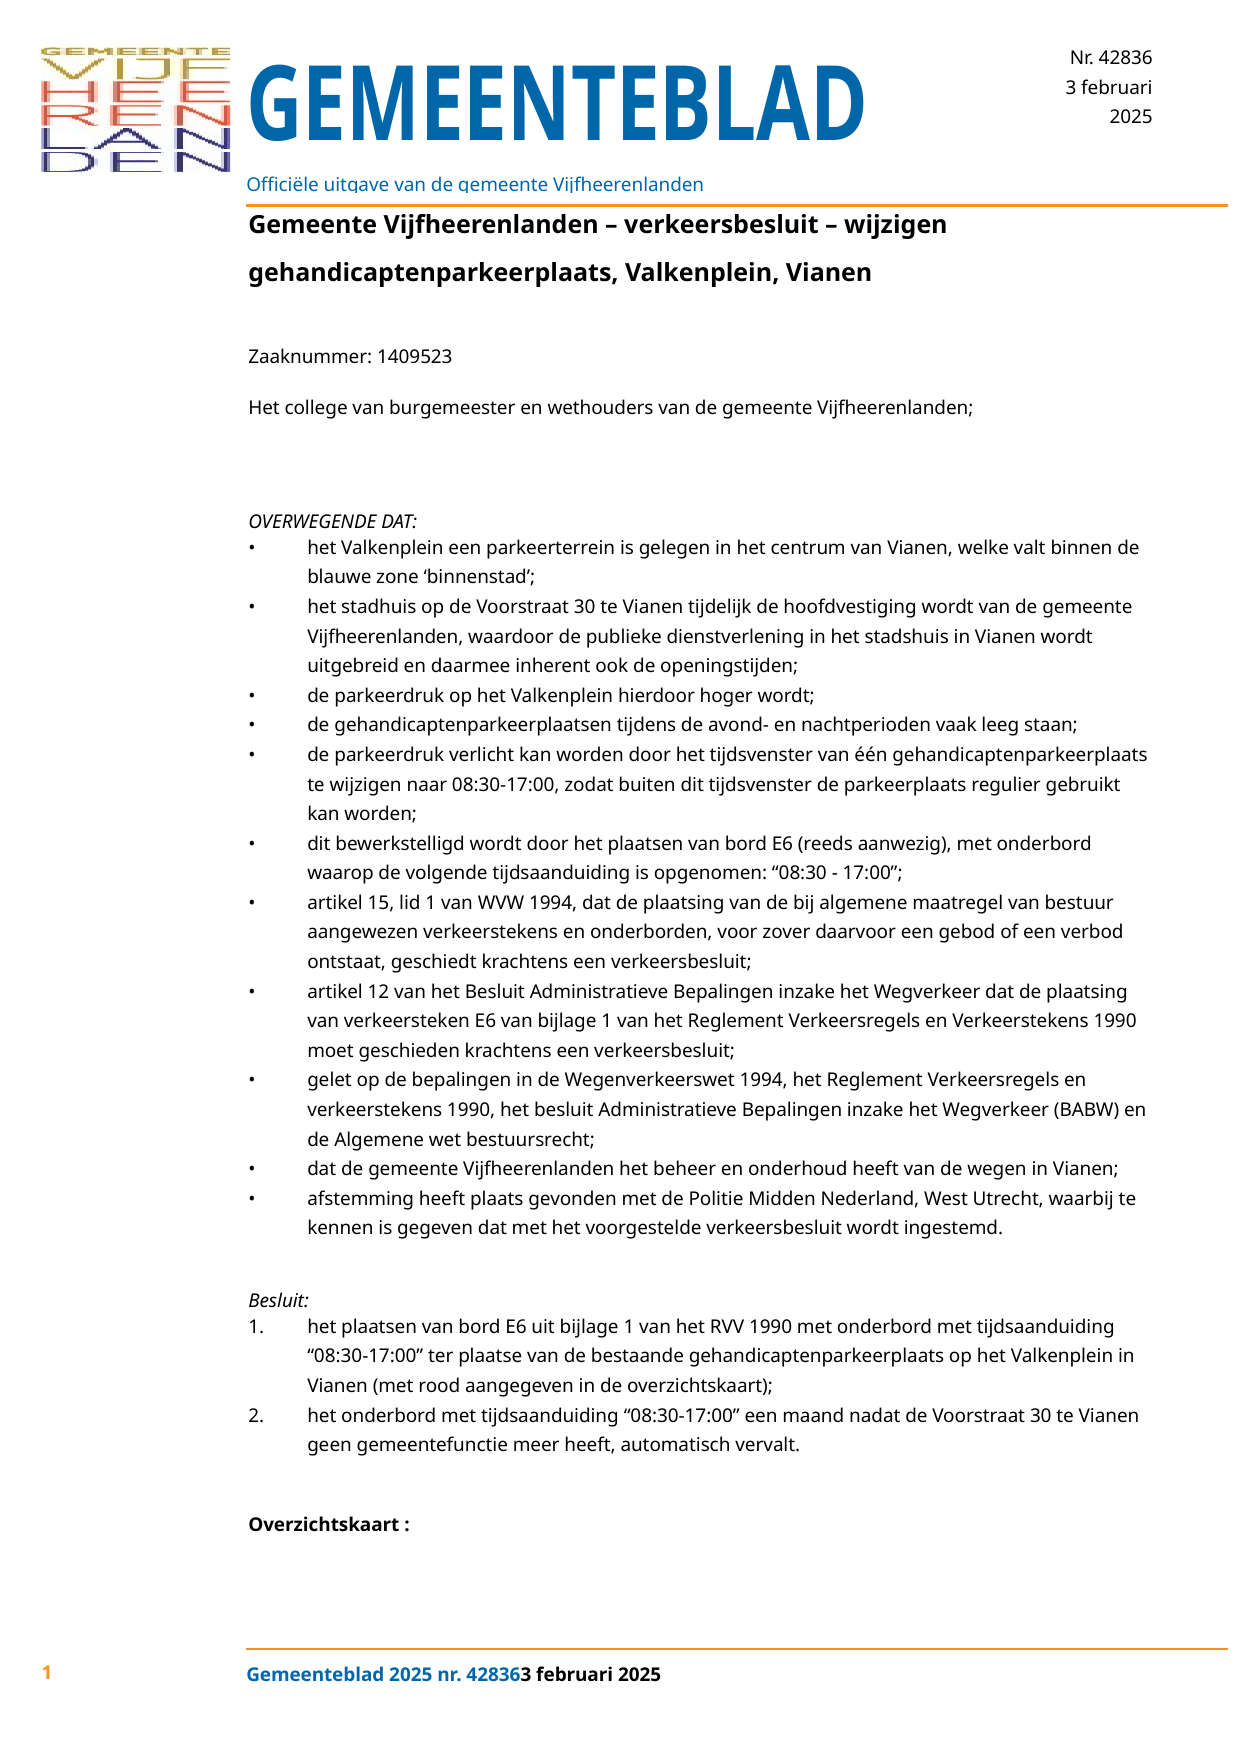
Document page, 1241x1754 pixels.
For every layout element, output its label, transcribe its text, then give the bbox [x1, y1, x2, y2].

list gelet op de bepalingen in de Wegenverkeerswet 1994, het Reglement Verkeersregels en verkeerstekens 1990, het besluit Administratieve Bepalingen inzake het Wegverkeer (BABW) en de Algemene wet bestuursrecht; [248, 1067, 1152, 1152]
text Gemeente Vijfheerenlanden – verkeersbesluit – wijzigen gehandicaptenparkeerplaats, Valkenplein, Vianen [248, 207, 1152, 288]
picture [41, 47, 231, 172]
list de parkeerdruk op het Valkenplein hierdoor hoger wordt; [248, 682, 1152, 708]
list het stadhuis op de Voorstraat 30 te Vianen tijdelijk de hoofdvestiging wordt van de gemeente Vijfheerenlanden, waardoor de publieke dienstverlening in het stadshuis in Vianen wordt uitgebreid en daarmee inherent ook de openingstijden; [248, 593, 1152, 678]
list dit bewerkstelligd wordt door het plaatsen van bord E6 (reeds aanwezig), met onderbord waarop de volgende tijdsaanduiding is opgenomen: “08:30 - 17:00”; [248, 830, 1152, 885]
text Overzichtskaart : [248, 1511, 1152, 1537]
list de gehandicaptenparkeerplaatsen tijdens de avond- en nachtperioden vaak leeg staan; [248, 712, 1152, 737]
text Zaaknummer: 1409523 [248, 344, 1152, 369]
text Besluit: [248, 1287, 1152, 1313]
list het onderbord met tijdsaanduiding “08:30-17:00” een maand nadat de Voorstraat 30 te Vianen geen gemeentefunctie meer heeft, automatisch vervalt. [248, 1402, 1152, 1457]
list het Valkenplein een parkeerterrein is gelegen in het centrum van Vianen, welke valt binnen de blauwe zone ‘binnenstad’; [248, 534, 1152, 589]
list afstemming heeft plaats gevonden met de Politie Midden Nederland, West Utrecht, waarbij te kennen is gegeven dat met het voorgestelde verkeersbesluit wordt ingestemd. [248, 1185, 1152, 1240]
list artikel 12 van het Besluit Administratieve Bepalingen inzake het Wegverkeer dat de plaatsing van verkeersteken E6 van bijlage 1 van het Reglement Verkeersregels en Verkeerstekens 1990 moet geschieden krachtens een verkeersbesluit; [248, 978, 1152, 1063]
list artikel 15, lid 1 van WVW 1994, dat de plaatsing van de bij algemene maatregel van bestuur aangewezen verkeerstekens en onderborden, voor zover daarvoor een gebod of een verbod ontstaat, geschiedt krachtens een verkeersbesluit; [248, 889, 1152, 974]
text OVERWEGENDE DAT: [248, 508, 1152, 534]
list de parkeerdruk verlicht kan worden door het tijdsvenster van één gehandicaptenparkeerplaats te wijzigen naar 08:30-17:00, zodat buiten dit tijdsvenster de parkeerplaats regulier gebruikt kan worden; [248, 741, 1152, 826]
list het plaatsen van bord E6 uit bijlage 1 van het RVV 1990 met onderbord met tijdsaanduiding “08:30-17:00” ter plaatse van de bestaande gehandicaptenparkeerplaats op het Valkenplein in Vianen (met rood aangegeven in de overzichtskaart); [248, 1313, 1152, 1398]
text Het college van burgemeester en wethouders van de gemeente Vijfheerenlanden; [248, 394, 1152, 420]
list dat de gemeente Vijfheerenlanden het beheer en onderhoud heeft van de wegen in Vianen; [248, 1155, 1152, 1181]
